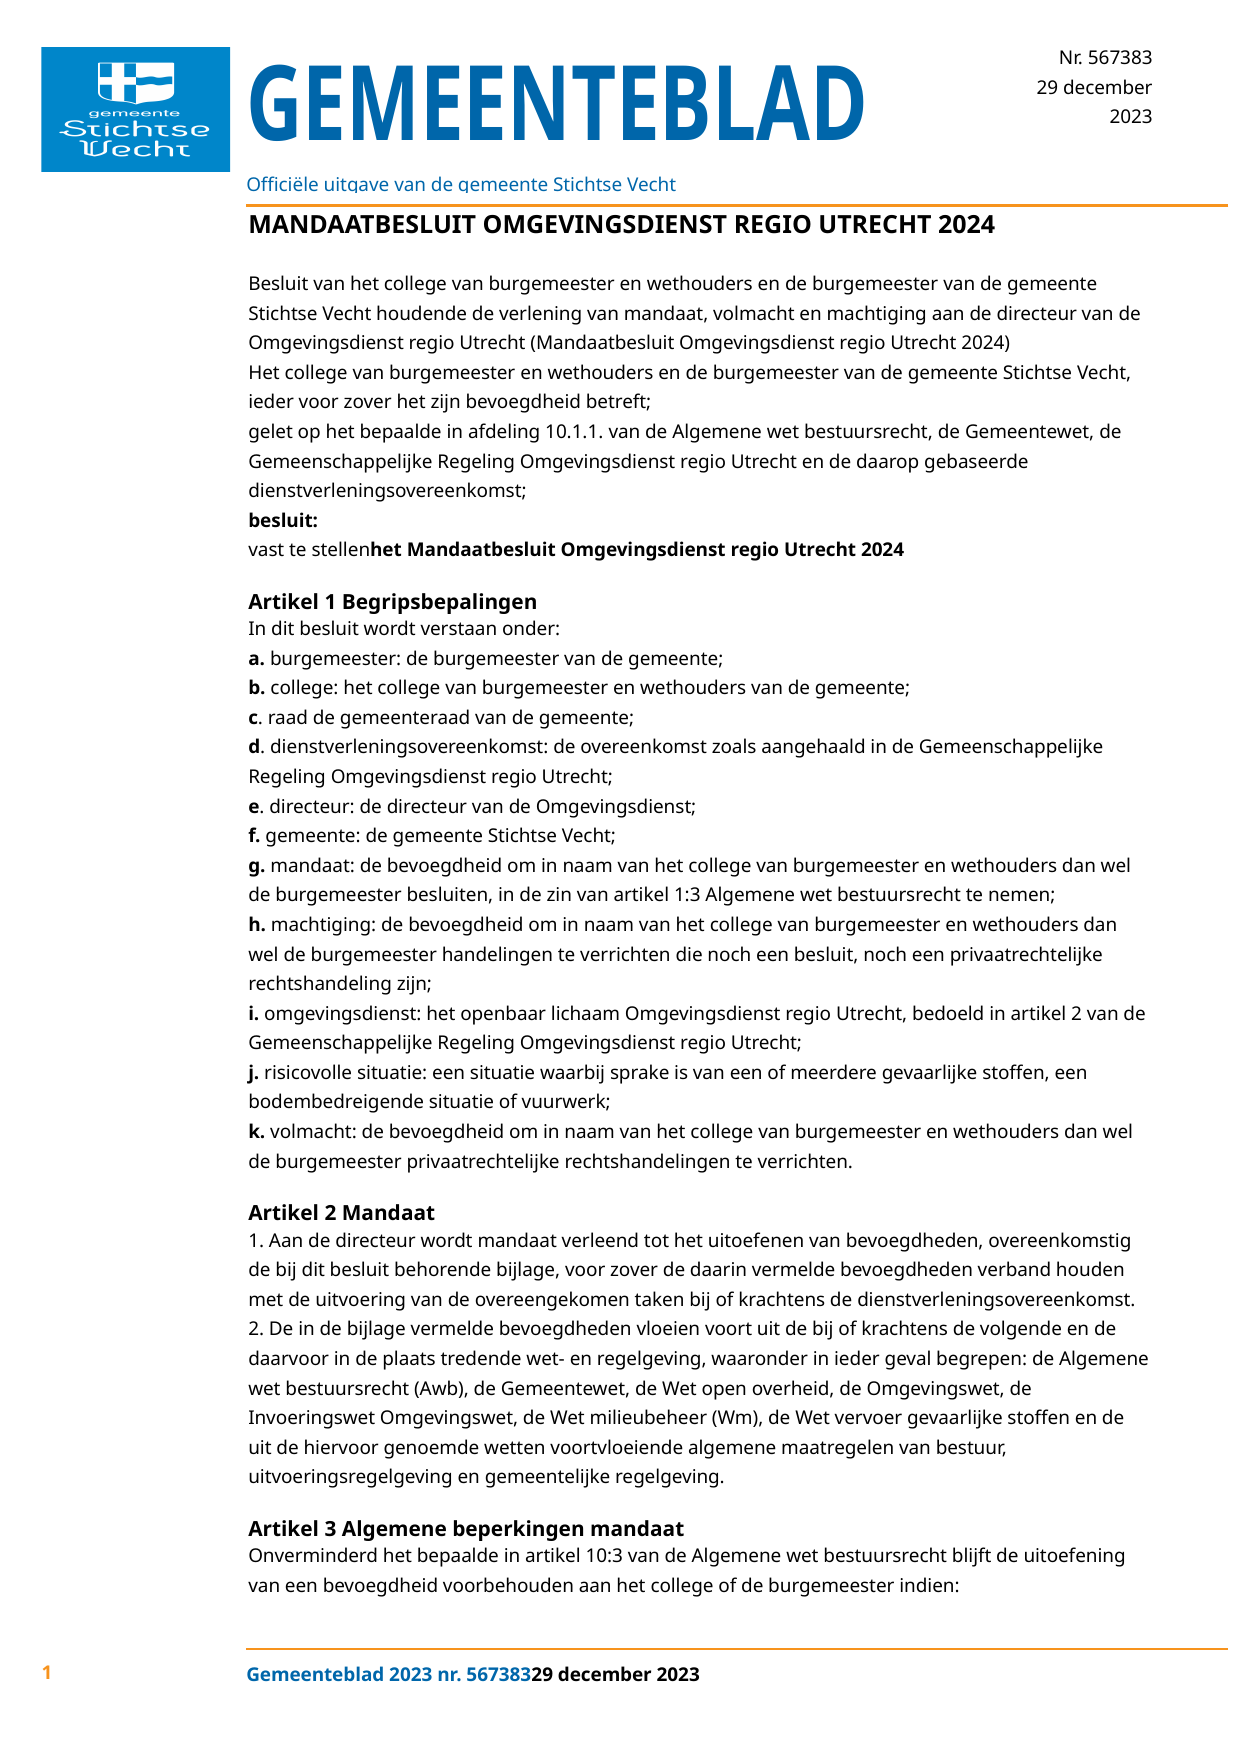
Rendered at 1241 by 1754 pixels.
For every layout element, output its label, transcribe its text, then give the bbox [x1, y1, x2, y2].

text Besluit van het college van burgemeester en wethouders en de burgemeester van de gemeente Stichtse Vecht houdende de verlening van mandaat, volmacht en machtiging aan de directeur van de Omgevingsdienst regio Utrecht (Mandaatbesluit Omgevingsdienst regio Utrecht 2024) [248, 270, 1152, 355]
text b. college: het college van burgemeester en wethouders van de gemeente; [248, 674, 1152, 700]
text gelet op het bepaalde in afdeling 10.1.1. van de Algemene wet bestuursrecht, de Gemeentewet, de Gemeenschappelijke Regeling Omgevingsdienst regio Utrecht en de daarop gebaseerde dienstverleningsovereenkomst; [248, 418, 1152, 503]
text Het college van burgemeester en wethouders en de burgemeester van de gemeente Stichtse Vecht, ieder voor zover het zijn bevoegdheid betreft; [248, 359, 1152, 414]
text j. risicovolle situatie: een situatie waarbij sprake is van een of meerdere gevaarlijke stoffen, een bodembedreigende situatie of vuurwerk; [248, 1059, 1152, 1114]
text Artikel 3 Algemene beperkingen mandaat [248, 1514, 1152, 1542]
text h. machtiging: de bevoegdheid om in naam van het college van burgemeester en wethouders dan wel de burgemeester handelingen te verrichten die noch een besluit, noch een privaatrechtelijke rechtshandeling zijn; [248, 911, 1152, 996]
text d. dienstverleningsovereenkomst: de overeenkomst zoals aangehaald in de Gemeenschappelijke Regeling Omgevingsdienst regio Utrecht; [248, 734, 1152, 789]
text Artikel 2 Mandaat [248, 1198, 1152, 1227]
text g. mandaat: de bevoegdheid om in naam van het college van burgemeester en wethouders dan wel de burgemeester besluiten, in de zin van artikel 1:3 Algemene wet bestuursrecht te nemen; [248, 852, 1152, 907]
text 1. Aan de directeur wordt mandaat verleend tot het uitoefenen van bevoegdheden, overeenkomstig de bij dit besluit behorende bijlage, voor zover de daarin vermelde bevoegdheden verband houden met de uitvoering van de overeengekomen taken bij of krachtens de dienstverleningsovereenkomst. 2. De in de bijlage vermelde bevoegdheden vloeien voort uit de bij of krachtens de volgende en de daarvoor in de plaats tredende wet- en regelgeving, waaronder in ieder geval begrepen: de Algemene wet bestuursrecht (Awb), de Gemeentewet, de Wet open overheid, de Omgevingswet, de Invoeringswet Omgevingswet, de Wet milieubeheer (Wm), de Wet vervoer gevaarlijke stoffen en de uit de hiervoor genoemde wetten voortvloeiende algemene maatregelen van bestuur, uitvoeringsregelgeving en gemeentelijke regelgeving. [248, 1227, 1152, 1489]
picture [137, 63, 174, 103]
text k. volmacht: de bevoegdheid om in naam van het college van burgemeester en wethouders dan wel de burgemeester privaatrechtelijke rechtshandelingen te verrichten. [248, 1118, 1152, 1174]
text vast te stellenhet Mandaatbesluit Omgevingsdienst regio Utrecht 2024 [248, 537, 1152, 562]
text Onverminderd het bepaalde in artikel 10:3 van de Algemene wet bestuursrecht blijft de uitoefening van een bevoegdheid voorbehouden aan het college of de burgemeester indien: [248, 1542, 1152, 1598]
picture [99, 63, 135, 101]
text In dit besluit wordt verstaan onder: [248, 615, 1152, 641]
text a. burgemeester: de burgemeester van de gemeente; [248, 645, 1152, 671]
text Artikel 1 Begripsbepalingen [248, 587, 1152, 615]
text i. omgevingsdienst: het openbaar lichaam Omgevingsdienst regio Utrecht, bedoeld in artikel 2 van de Gemeenschappelijke Regeling Omgevingsdienst regio Utrecht; [248, 1000, 1152, 1055]
text c. raad de gemeenteraad van de gemeente; [248, 704, 1152, 730]
text MANDAATBESLUIT OMGEVINGSDIENST REGIO UTRECHT 2024 [248, 207, 1152, 241]
text besluit: [248, 507, 1152, 533]
text f. gemeente: de gemeente Stichtse Vecht; [248, 822, 1152, 848]
text e. directeur: de directeur van de Omgevingsdienst; [248, 793, 1152, 819]
